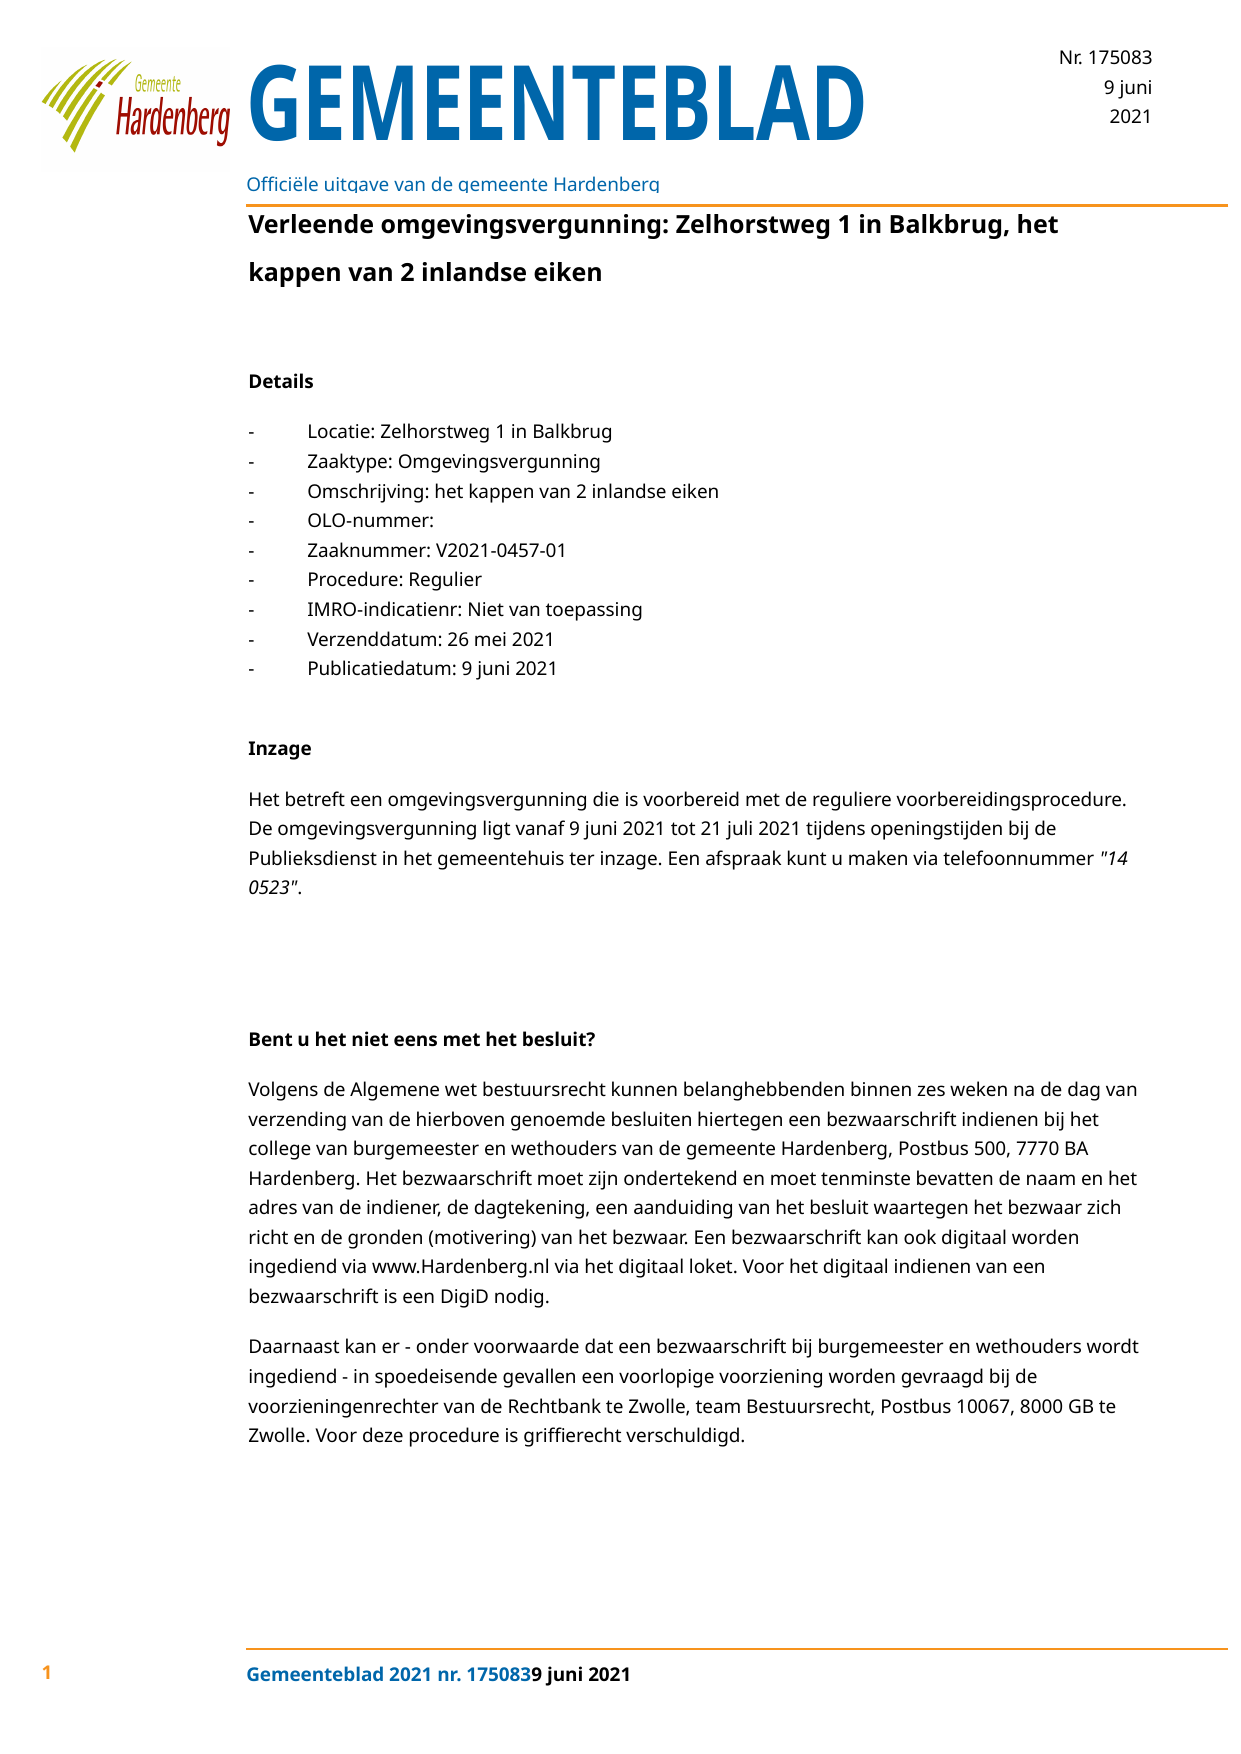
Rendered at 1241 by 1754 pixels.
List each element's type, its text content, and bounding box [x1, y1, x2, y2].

list Locatie: Zelhorstweg 1 in Balkbrug [248, 419, 1152, 444]
list Zaaknummer: V2021-0457-01 [248, 537, 1152, 563]
text Het betreft een omgevingsvergunning die is voorbereid met de reguliere voorbereidingsprocedure. De omgevingsvergunning ligt vanaf 9 juni 2021 tot 21 juli 2021 tijdens openingstijden bij de Publieksdienst in het gemeentehuis ter inzage. Een afspraak kunt u maken via telefoonnummer "14 0523". [248, 786, 1152, 900]
picture [41, 47, 231, 172]
list OLO-nummer: [248, 507, 1152, 533]
list IMRO-indicatienr: Niet van toepassing [248, 596, 1152, 622]
list Procedure: Regulier [248, 567, 1152, 592]
text Details [248, 368, 1152, 394]
list Verzenddatum: 26 mei 2021 [248, 626, 1152, 652]
list Omschrijving: het kappen van 2 inlandse eiken [248, 478, 1152, 504]
text Verleende omgevingsvergunning: Zelhorstweg 1 in Balkbrug, het kappen van 2 inlandse eiken [248, 207, 1152, 288]
text Volgens de Algemene wet bestuursrecht kunnen belanghebbenden binnen zes weken na de dag van verzending van de hierboven genoemde besluiten hiertegen een bezwaarschrift indienen bij het college van burgemeester en wethouders van de gemeente Hardenberg, Postbus 500, 7770 BA Hardenberg. Het bezwaarschrift moet zijn ondertekend en moet tenminste bevatten de naam en het adres van de indiener, de dagtekening, een aanduiding van het besluit waartegen het bezwaar zich richt en de gronden (motivering) van het bezwaar. Een bezwaarschrift kan ook digitaal worden ingediend via www.Hardenberg.nl via het digitaal loket. Voor het digitaal indienen van een bezwaarschrift is een DigiD nodig. [248, 1076, 1152, 1309]
list Publicatiedatum: 9 juni 2021 [248, 655, 1152, 681]
text Daarnaast kan er - onder voorwaarde dat een bezwaarschrift bij burgemeester en wethouders wordt ingediend - in spoedeisende gevallen een voorlopige voorziening worden gevraagd bij de voorzieningenrechter van de Rechtbank te Zwolle, team Bestuursrecht, Postbus 10067, 8000 GB te Zwolle. Voor deze procedure is griffierecht verschuldigd. [248, 1334, 1152, 1448]
text Bent u het niet eens met het besluit? [248, 1026, 1152, 1052]
text Inzage [248, 735, 1152, 761]
list Zaaktype: Omgevingsvergunning [248, 448, 1152, 474]
